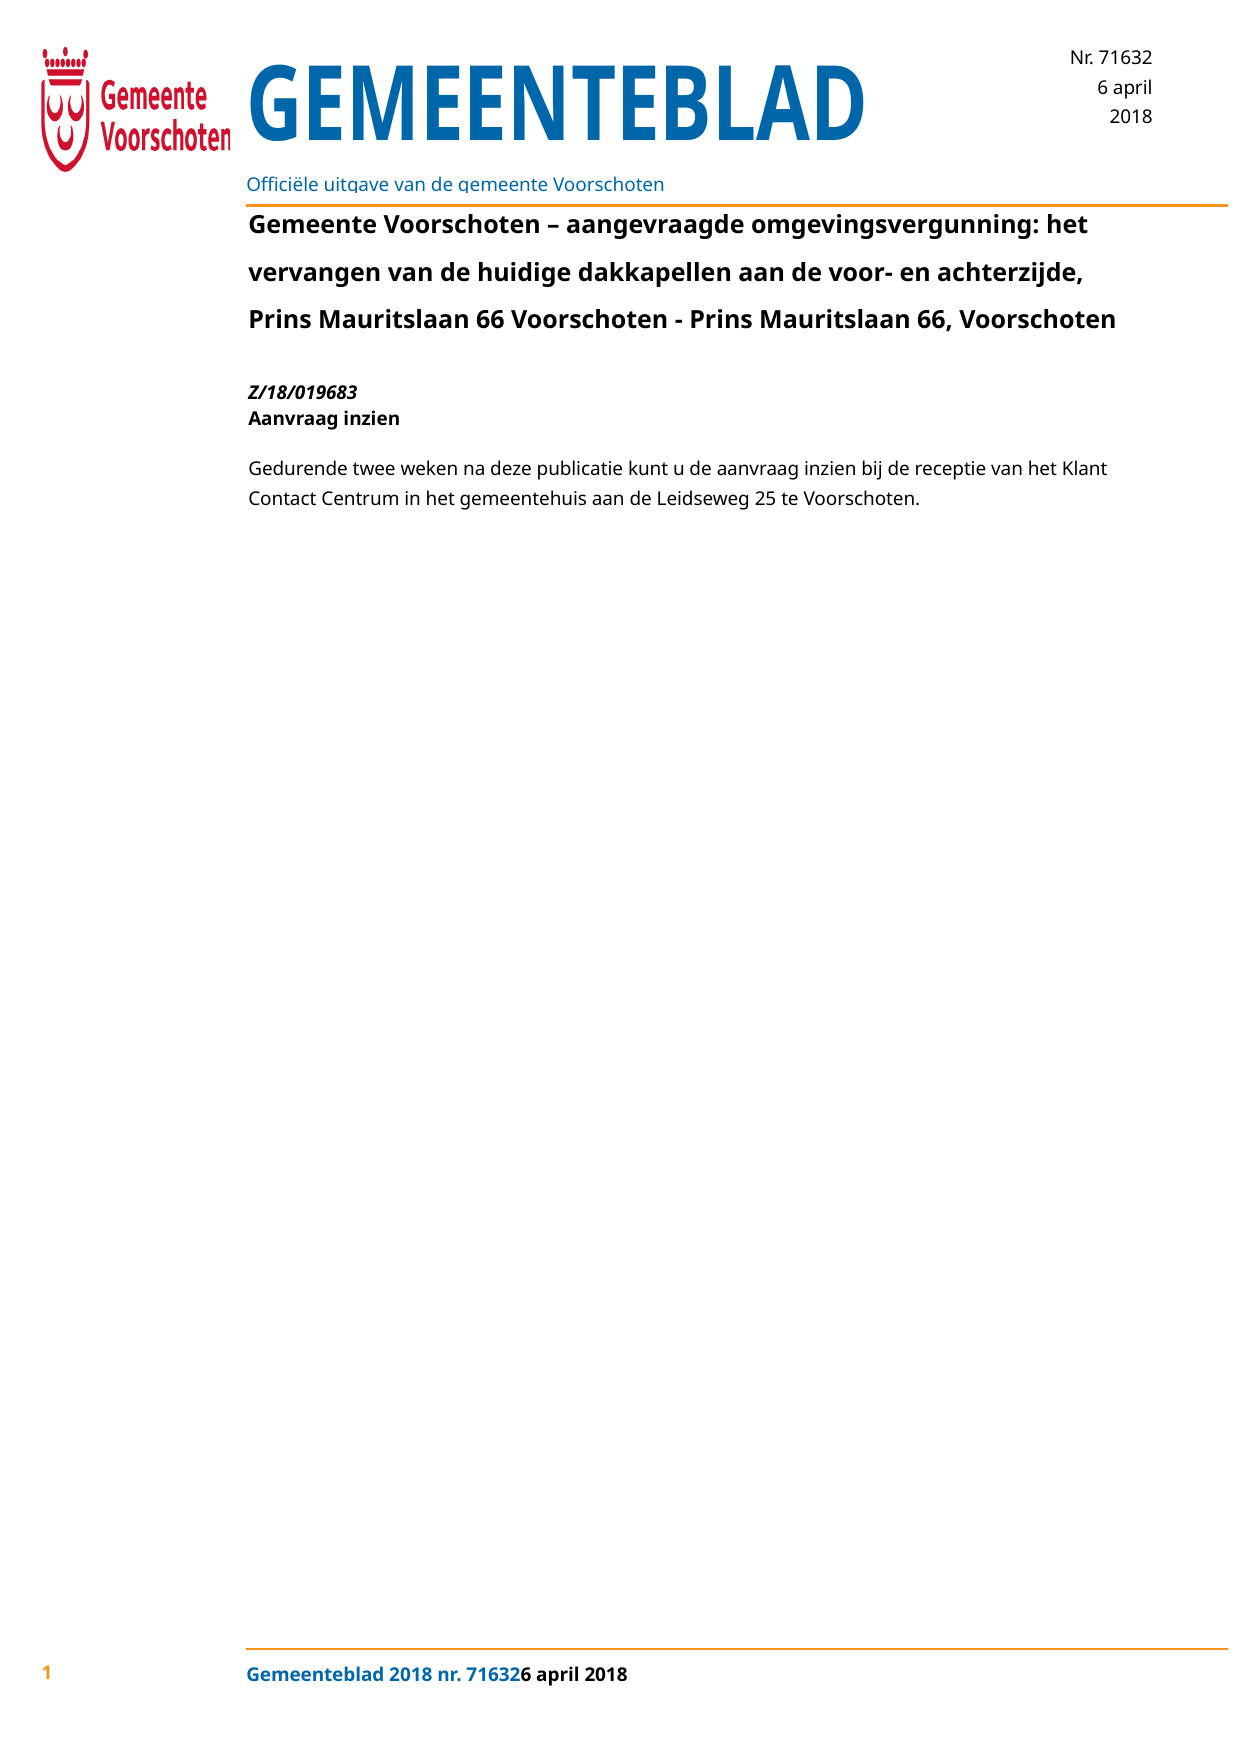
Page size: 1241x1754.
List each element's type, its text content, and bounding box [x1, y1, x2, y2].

text Gedurende twee weken na deze publicatie kunt u de aanvraag inzien bij de receptie van het Klant Contact Centrum in het gemeentehuis aan de Leidseweg 25 te Voorschoten. [248, 455, 1152, 511]
text Aanvraag inzien [248, 405, 1152, 431]
text Gemeente Voorschoten – aangevraagde omgevingsvergunning: het vervangen van de huidige dakkapellen aan de voor- en achterzijde, Prins Mauritslaan 66 Voorschoten - Prins Mauritslaan 66, Voorschoten [248, 207, 1152, 336]
picture [41, 47, 231, 172]
text Z/18/019683 [248, 379, 1152, 405]
